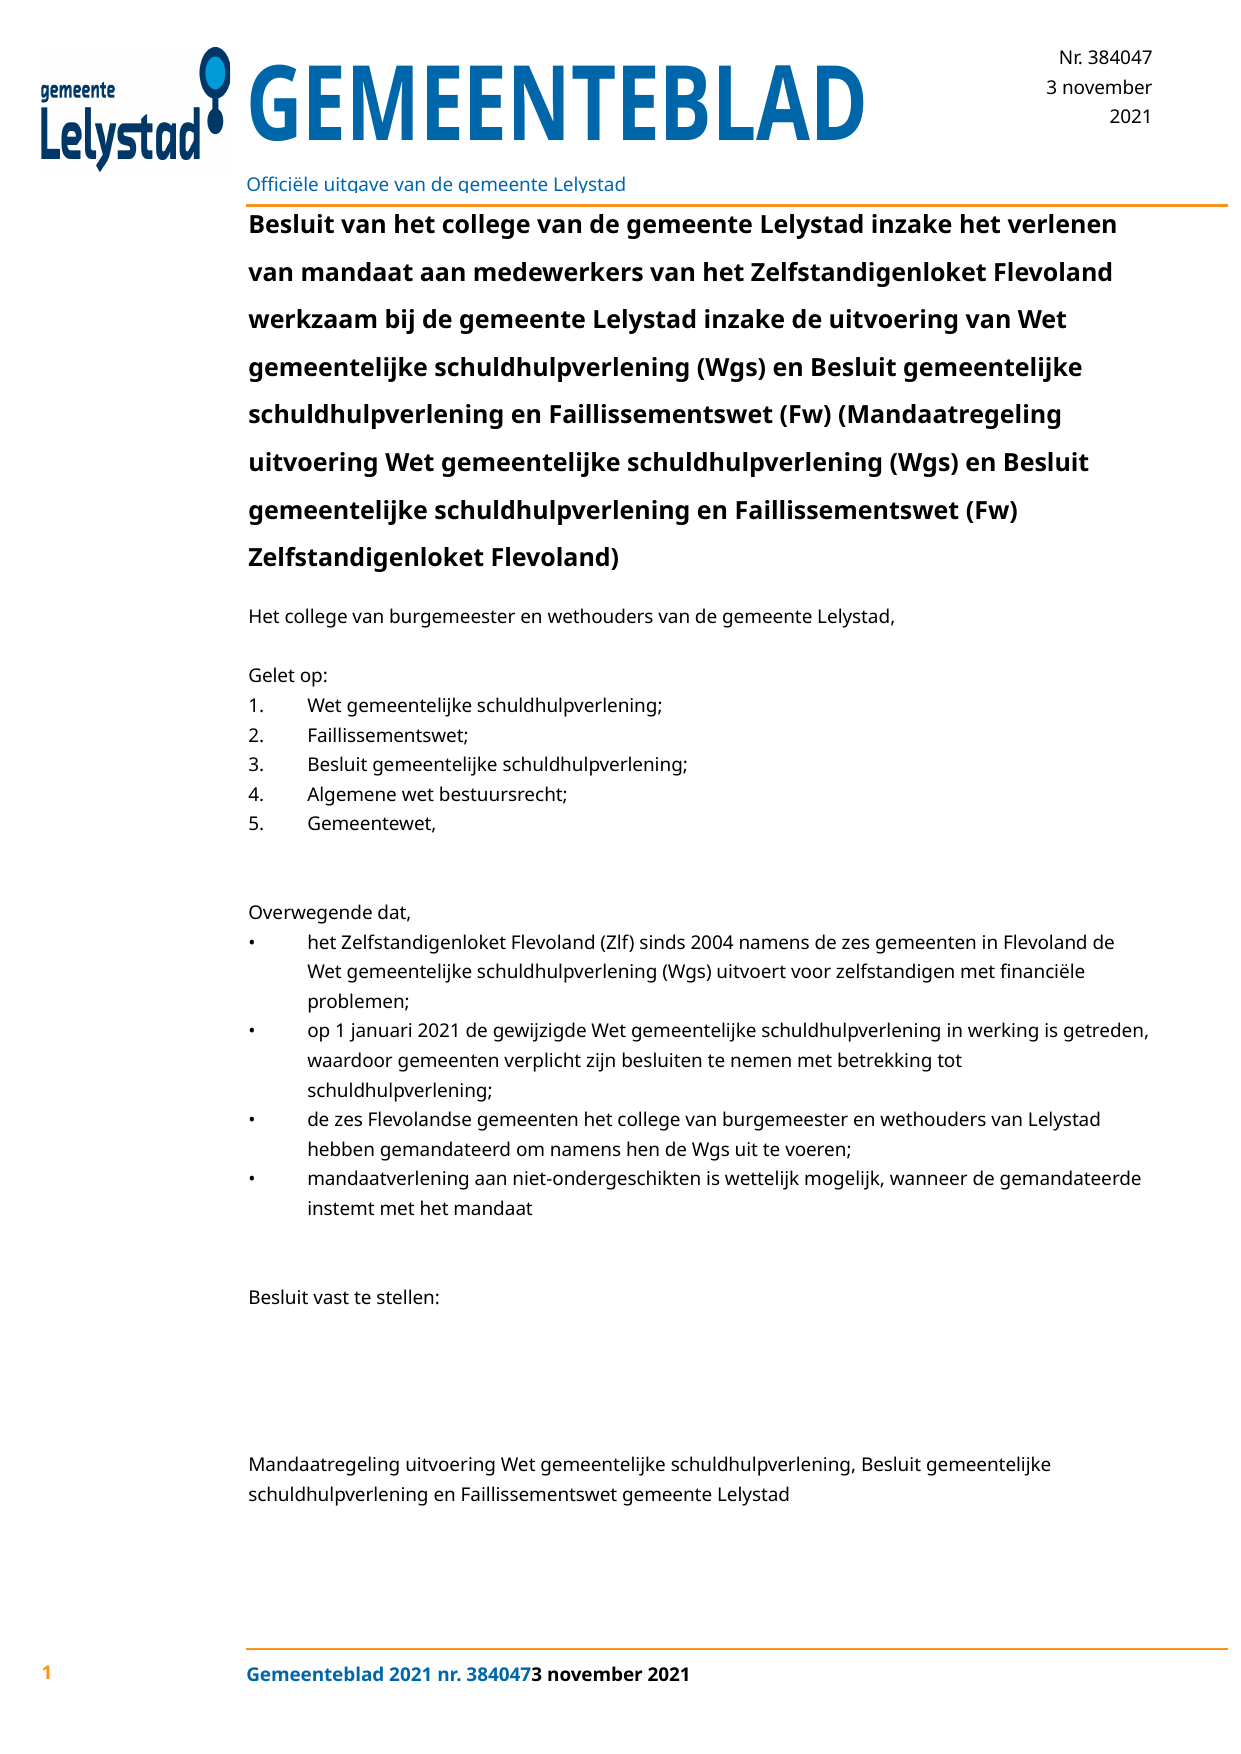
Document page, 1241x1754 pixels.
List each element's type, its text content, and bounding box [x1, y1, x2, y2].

list Faillissementswet; [248, 722, 1152, 748]
picture [41, 47, 231, 172]
list op 1 januari 2021 de gewijzigde Wet gemeentelijke schuldhulpverlening in werking is getreden, waardoor gemeenten verplicht zijn besluiten te nemen met betrekking tot schuldhulpverlening; [248, 1018, 1152, 1103]
list mandaatverlening aan niet-ondergeschikten is wettelijk mogelijk, wanneer de gemandateerde instemt met het mandaat [248, 1166, 1152, 1221]
text Overwegende dat, [248, 899, 1152, 925]
list de zes Flevolandse gemeenten het college van burgemeester en wethouders van Lelystad hebben gemandateerd om namens hen de Wgs uit te voeren; [248, 1106, 1152, 1162]
text Het college van burgemeester en wethouders van de gemeente Lelystad, [248, 603, 1152, 629]
text Besluit van het college van de gemeente Lelystad inzake het verlenen van mandaat aan medewerkers van het Zelfstandigenloket Flevoland werkzaam bij de gemeente Lelystad inzake de uitvoering van Wet gemeentelijke schuldhulpverlening (Wgs) en Besluit gemeentelijke schuldhulpverlening en Faillissementswet (Fw) (Mandaatregeling uitvoering Wet gemeentelijke schuldhulpverlening (Wgs) en Besluit gemeentelijke schuldhulpverlening en Faillissementswet (Fw) Zelfstandigenloket Flevoland) [248, 207, 1152, 574]
text Gelet op: [248, 663, 1152, 688]
list Algemene wet bestuursrecht; [248, 781, 1152, 807]
text Besluit vast te stellen: [248, 1284, 1152, 1310]
list Wet gemeentelijke schuldhulpverlening; [248, 692, 1152, 718]
list het Zelfstandigenloket Flevoland (Zlf) sinds 2004 namens de zes gemeenten in Flevoland de Wet gemeentelijke schuldhulpverlening (Wgs) uitvoert voor zelfstandigen met financiële problemen; [248, 929, 1152, 1014]
list Gemeentewet, [248, 811, 1152, 836]
list Besluit gemeentelijke schuldhulpverlening; [248, 751, 1152, 777]
text Mandaatregeling uitvoering Wet gemeentelijke schuldhulpverlening, Besluit gemeentelijke schuldhulpverlening en Faillissementswet gemeente Lelystad [248, 1452, 1152, 1507]
